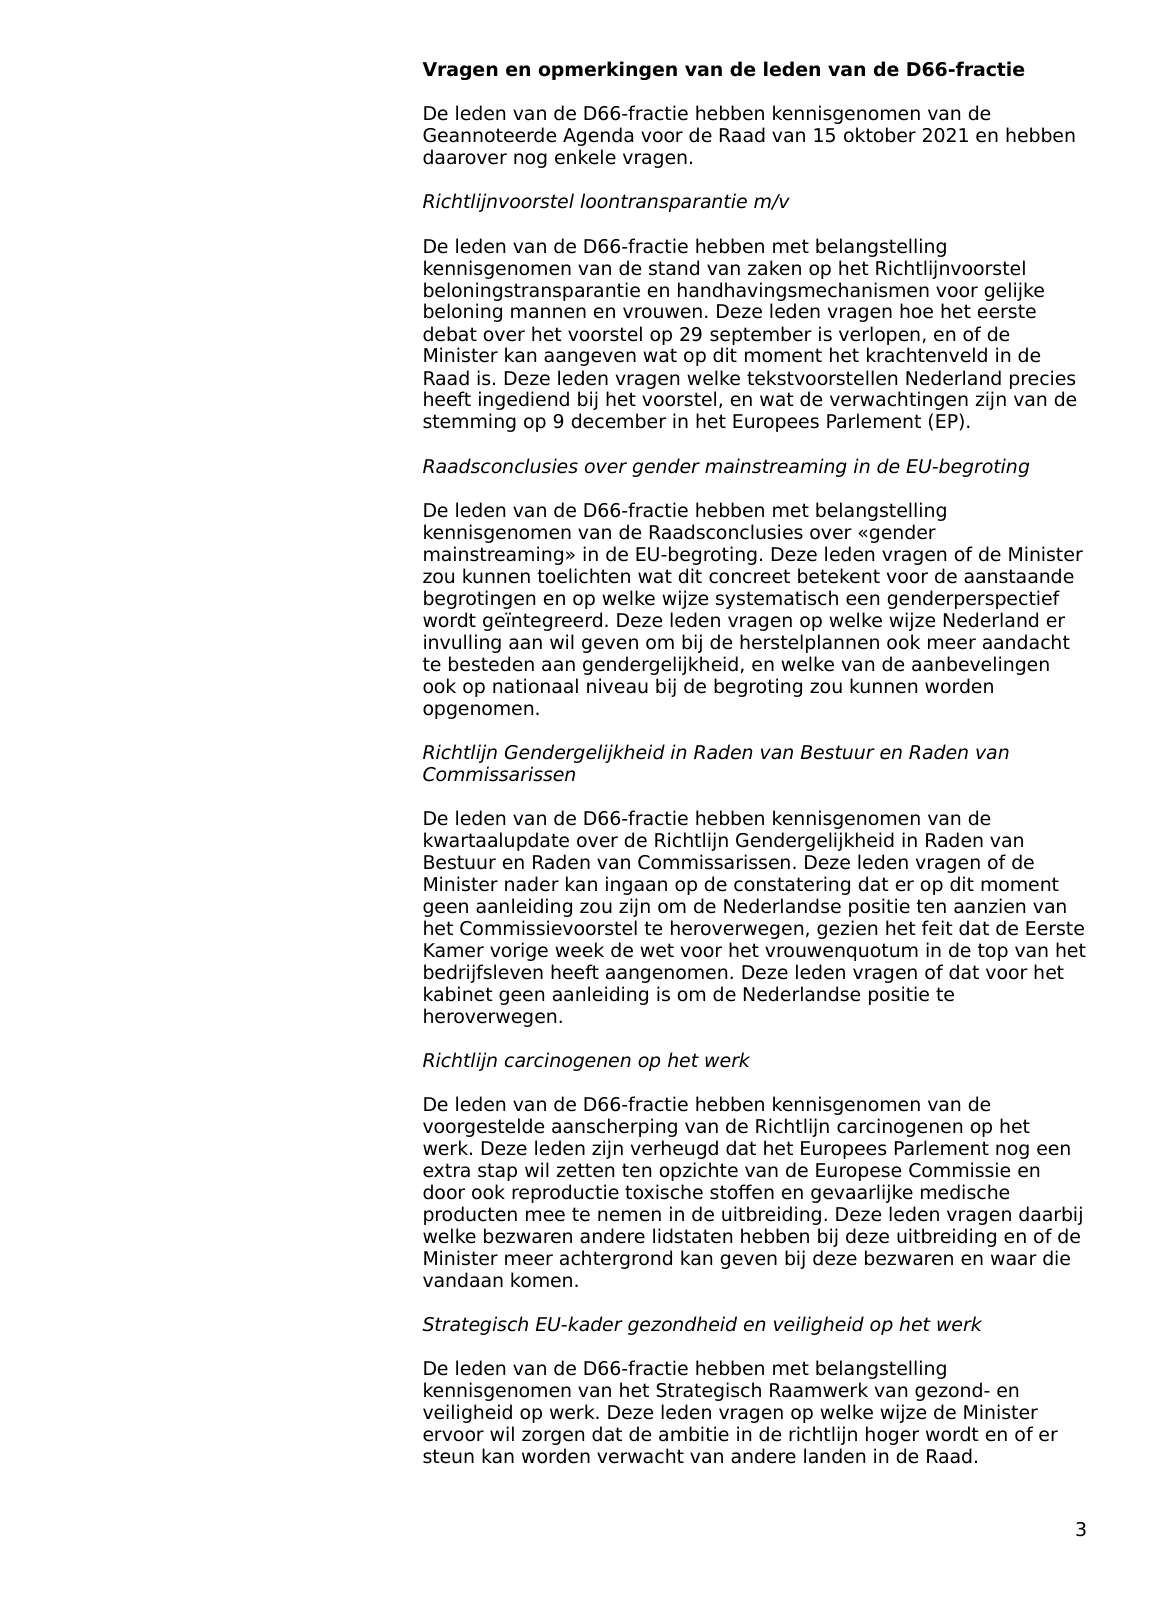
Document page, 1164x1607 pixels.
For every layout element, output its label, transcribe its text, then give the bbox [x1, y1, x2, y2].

subtitle Richtlijn carcinogenen op het werk [422, 1050, 1087, 1072]
text De leden van de D66-fractie hebben kennisgenomen van de Geannoteerde Agenda voor de Raad van 15 oktober 2021 en hebben daarover nog enkele vragen. [422, 103, 1087, 169]
text De leden van de D66-fractie hebben kennisgenomen van de voorgestelde aanscherping van de Richtlijn carcinogenen op het werk. Deze leden zijn verheugd dat het Europees Parlement nog een extra stap wil zetten ten opzichte van de Europese Commissie en door ook reproductie toxische stoffen en gevaarlijke medische producten mee te nemen in de uitbreiding. Deze leden vragen daarbij welke bezwaren andere lidstaten hebben bij deze uitbreiding en of de Minister meer achtergrond kan geven bij deze bezwaren en waar die vandaan komen. [422, 1094, 1087, 1292]
text De leden van de D66-fractie hebben met belangstelling kennisgenomen van de stand van zaken op het Richtlijnvoorstel beloningstransparantie en handhavingsmechanismen voor gelijke beloning mannen en vrouwen. Deze leden vragen hoe het eerste debat over het voorstel op 29 september is verlopen, en of de Minister kan aangeven wat op dit moment het krachtenveld in de Raad is. Deze leden vragen welke tekstvoorstellen Nederland precies heeft ingediend bij het voorstel, en wat de verwachtingen zijn van de stemming op 9 december in het Europees Parlement (EP). [422, 236, 1087, 433]
text De leden van de D66-fractie hebben kennisgenomen van de kwartaalupdate over de Richtlijn Gendergelijkheid in Raden van Bestuur en Raden van Commissarissen. Deze leden vragen of de Minister nader kan ingaan op de constatering dat er op dit moment geen aanleiding zou zijn om de Nederlandse positie ten aanzien van het Commissievoorstel te heroverwegen, gezien het feit dat de Eerste Kamer vorige week de wet voor het vrouwenquotum in de top van het bedrijfsleven heeft aangenomen. Deze leden vragen of dat voor het kabinet geen aanleiding is om de Nederlandse positie te heroverwegen. [422, 808, 1087, 1028]
subtitle Richtlijn Gendergelijkheid in Raden van Bestuur en Raden van Commissarissen [422, 742, 1087, 786]
subtitle Vragen en opmerkingen van de leden van de D66-fractie [422, 59, 1087, 81]
subtitle Raadsconclusies over gender mainstreaming in de EU-begroting [422, 456, 1087, 477]
subtitle Strategisch EU-kader gezondheid en veiligheid op het werk [422, 1314, 1087, 1336]
text De leden van de D66-fractie hebben met belangstelling kennisgenomen van de Raadsconclusies over «gender mainstreaming» in de EU-begroting. Deze leden vragen of de Minister zou kunnen toelichten wat dit concreet betekent voor de aanstaande begrotingen en op welke wijze systematisch een genderperspectief wordt geïntegreerd. Deze leden vragen op welke wijze Nederland er invulling aan wil geven om bij de herstelplannen ook meer aandacht te besteden aan gendergelijkheid, en welke van de aanbevelingen ook op nationaal niveau bij de begroting zou kunnen worden opgenomen. [422, 500, 1087, 719]
subtitle Richtlijnvoorstel loontransparantie m/v [422, 191, 1087, 213]
text De leden van de D66-fractie hebben met belangstelling kennisgenomen van het Strategisch Raamwerk van gezond- en veiligheid op werk. Deze leden vragen op welke wijze de Minister ervoor wil zorgen dat de ambitie in de richtlijn hoger wordt en of er steun kan worden verwacht van andere landen in de Raad. [422, 1358, 1087, 1468]
